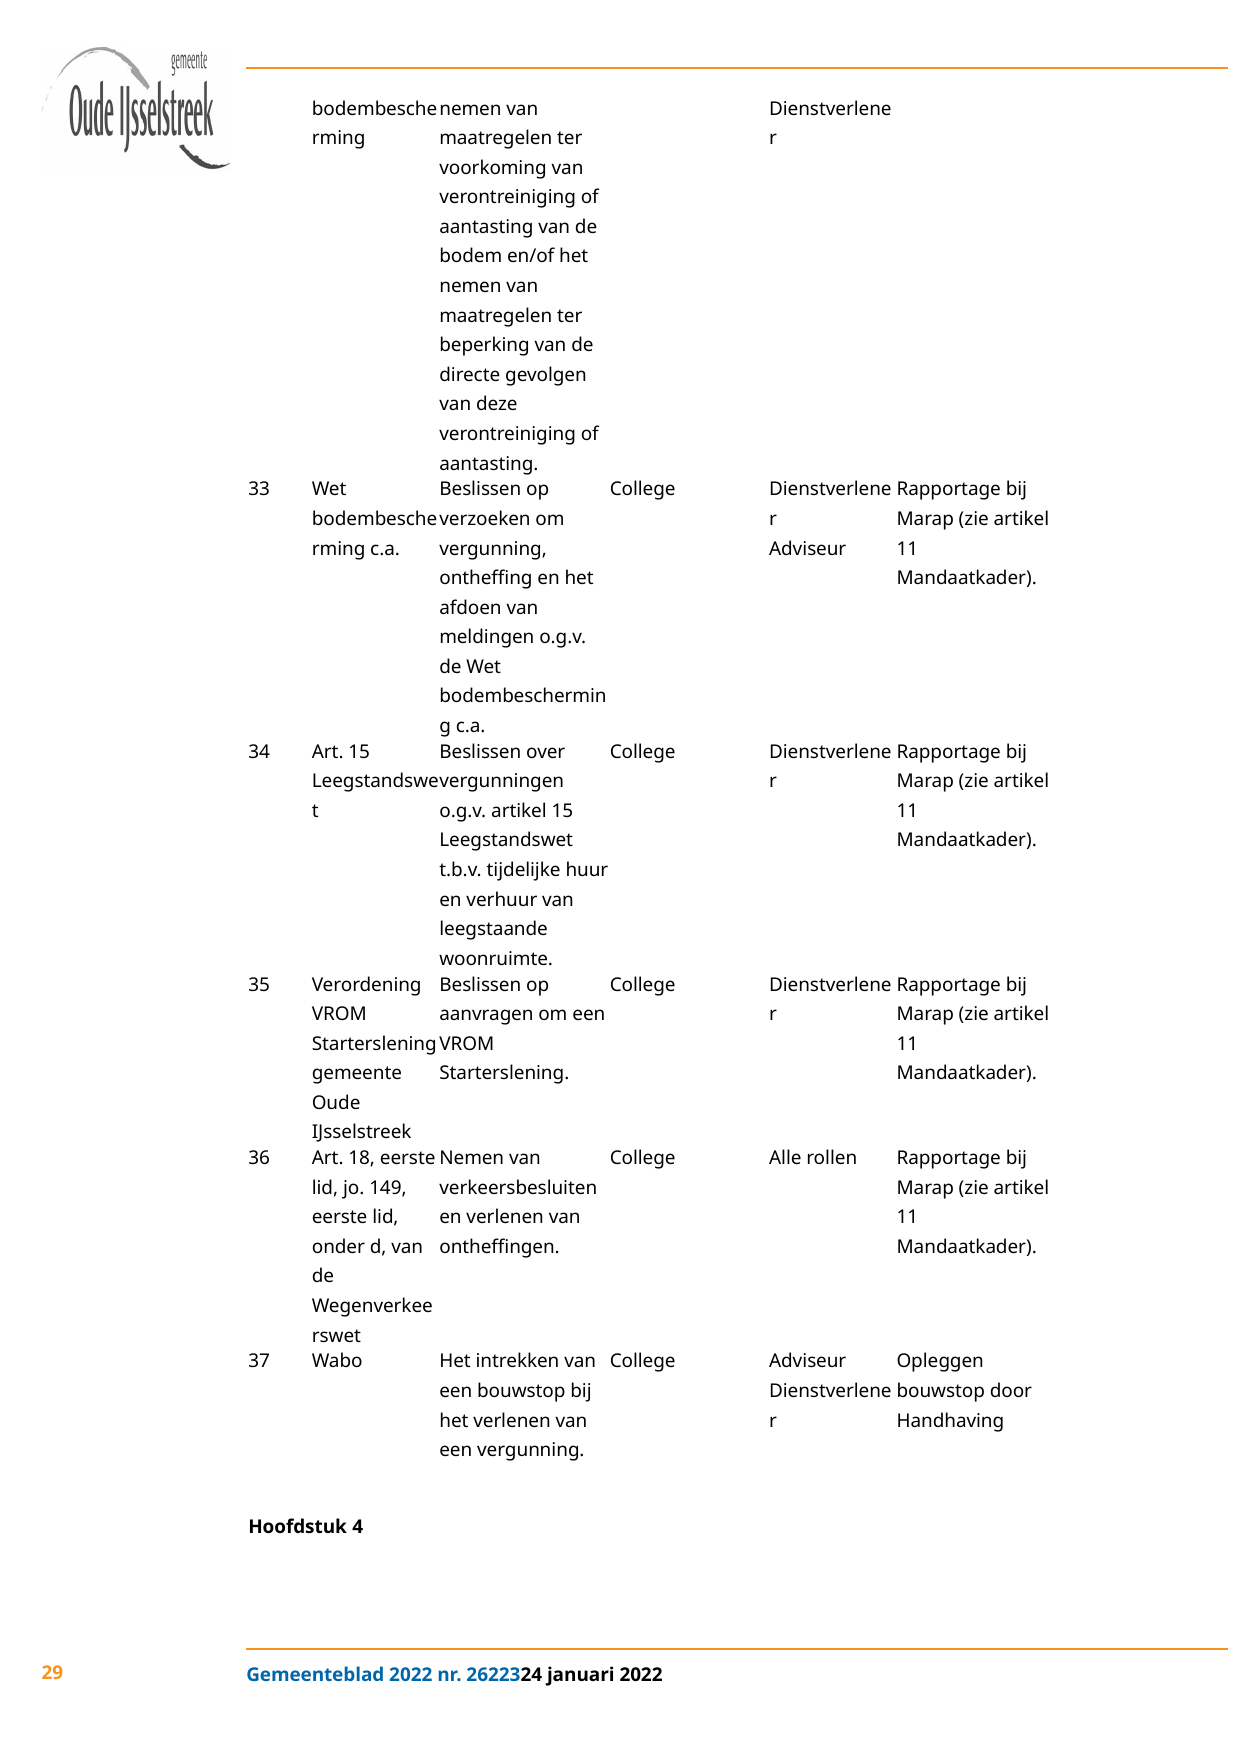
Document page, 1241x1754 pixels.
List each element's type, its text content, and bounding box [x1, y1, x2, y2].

table_cell Nemen van verkeersbesluiten en verlenen van ontheffingen. [439, 1144, 609, 1348]
table_cell Dienstverlener [769, 971, 896, 1144]
table_cell Alle rollen [769, 1144, 896, 1348]
table_cell bodembescherming [312, 95, 439, 476]
table_cell Verordening VROM Starterslening gemeente Oude IJsselstreek [312, 971, 439, 1144]
table_cell Wet bodembescherming c.a. [312, 476, 439, 738]
table_cell Rapportage bij Marap (zie artikel 11 Mandaatkader). [896, 476, 1056, 738]
table_cell Rapportage bij Marap (zie artikel 11 Mandaatkader). [896, 738, 1056, 971]
table_cell Het intrekken van een bouwstop bij het verlenen van een vergunning. [439, 1348, 609, 1492]
table_cell College [610, 476, 769, 738]
text Hoofdstuk 4 [248, 1511, 1152, 1539]
table_cell 36 [248, 1144, 312, 1348]
table_cell College [610, 738, 769, 971]
table_cell 35 [248, 971, 312, 1144]
table_cell College [610, 971, 769, 1144]
table_cell Rapportage bij Marap (zie artikel 11 Mandaatkader). [896, 1144, 1056, 1348]
table_cell Dienstverlener [769, 95, 896, 476]
picture [41, 47, 231, 172]
table_cell College [610, 1348, 769, 1492]
table_cell 33 [248, 476, 312, 738]
table_cell Dienstverlener [769, 738, 896, 971]
table_cell Dienstverlener Adviseur [769, 476, 896, 738]
table_cell Adviseur Dienstverlener [769, 1348, 896, 1492]
table_cell 37 [248, 1348, 312, 1492]
table_cell Wabo [312, 1348, 439, 1492]
table_cell Beslissen op verzoeken om vergunning, ontheffing en het afdoen van meldingen o.g.v. de Wet bodembescherming c.a. [439, 476, 609, 738]
table_cell Beslissen op aanvragen om een VROM Starterslening. [439, 971, 609, 1144]
table_cell [248, 95, 312, 476]
table_cell Art. 15 Leegstandswet [312, 738, 439, 971]
table_cell 34 [248, 738, 312, 971]
table_cell [610, 95, 769, 476]
table_cell Opleggen bouwstop door Handhaving [896, 1348, 1056, 1492]
table_cell [896, 95, 1056, 476]
table_cell Art. 18, eerste lid, jo. 149, eerste lid, onder d, van de Wegenverkeerswet [312, 1144, 439, 1348]
table_cell Beslissen over vergunningen o.g.v. artikel 15 Leegstandswet t.b.v. tijdelijke huur en verhuur van leegstaande woonruimte. [439, 738, 609, 971]
table_cell Rapportage bij Marap (zie artikel 11 Mandaatkader). [896, 971, 1056, 1144]
table_cell College [610, 1144, 769, 1348]
table_cell nemen van maatregelen ter voorkoming van verontreiniging of aantasting van de bodem en/of het nemen van maatregelen ter beperking van de directe gevolgen van deze verontreiniging of aantasting. [439, 95, 609, 476]
